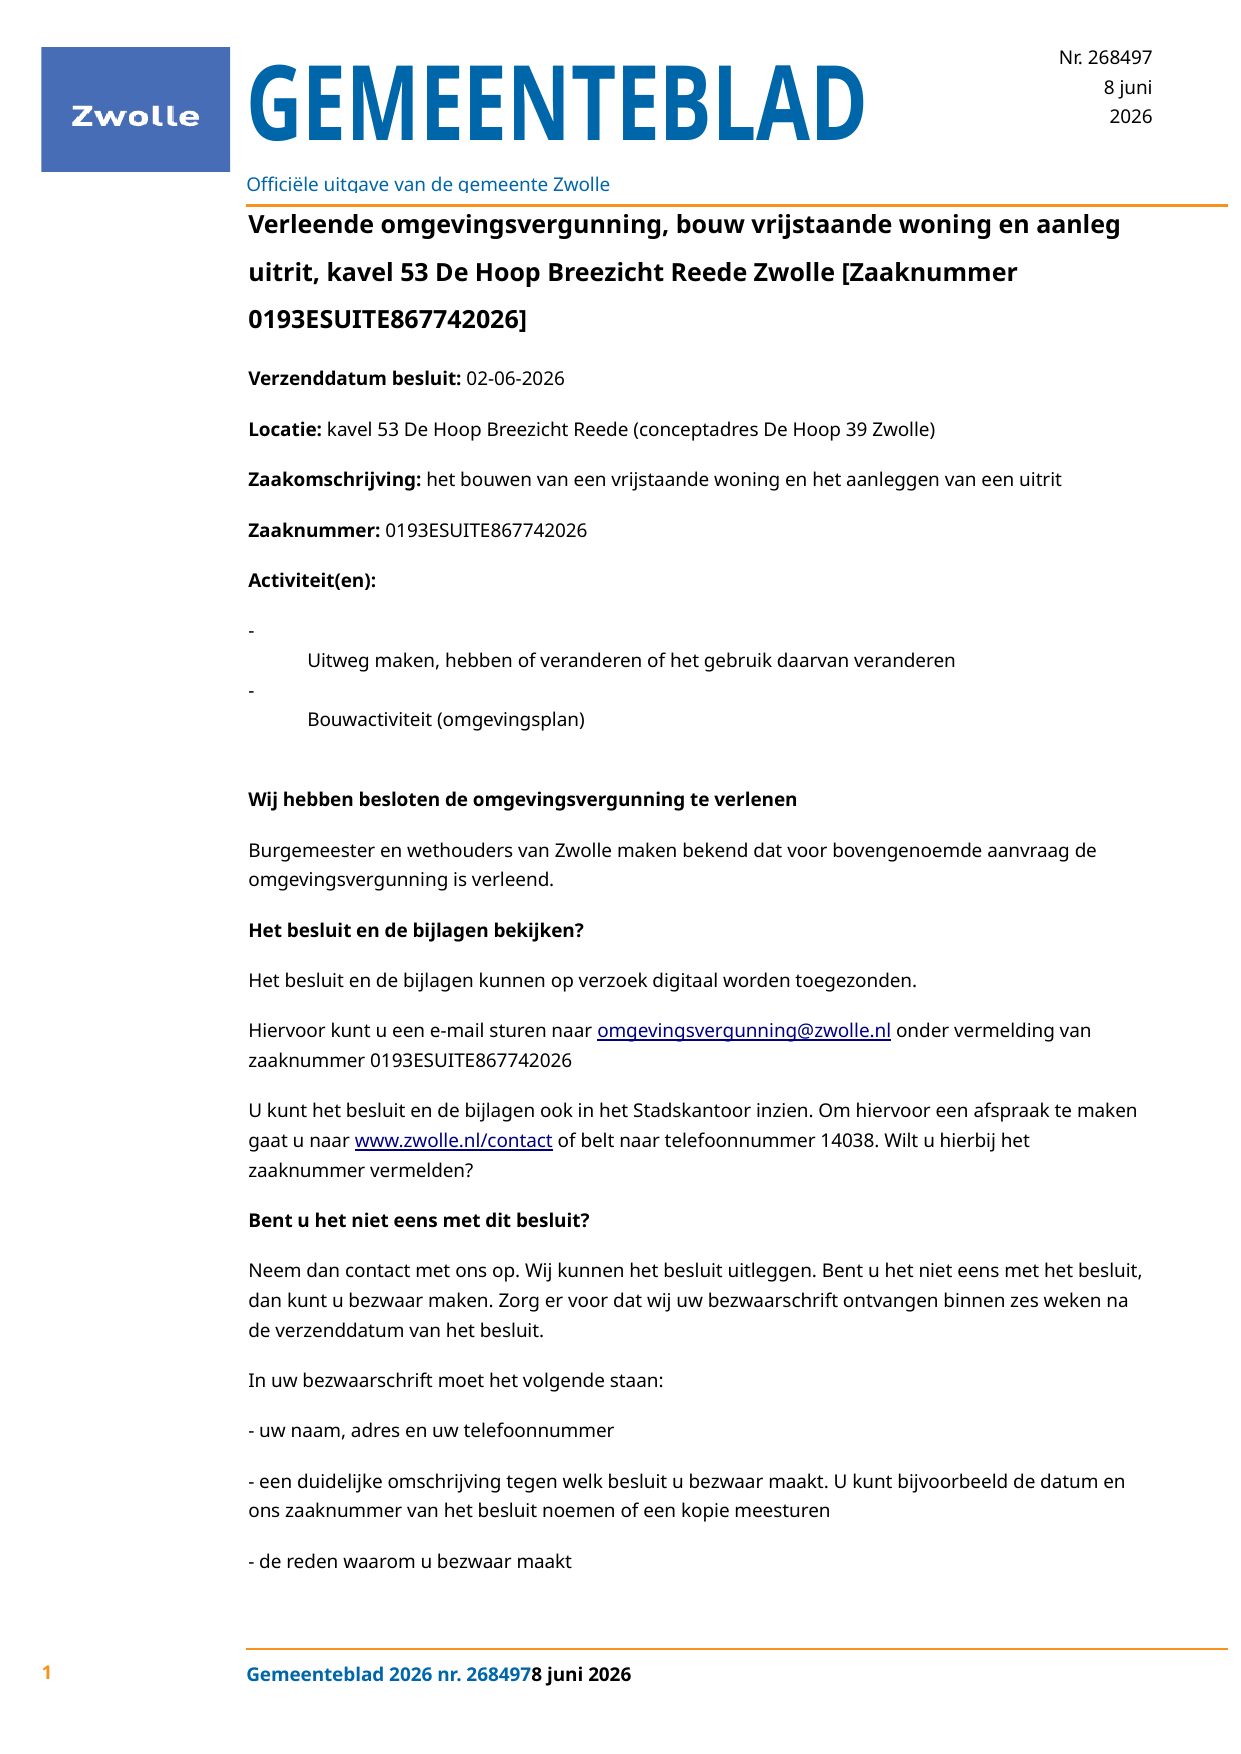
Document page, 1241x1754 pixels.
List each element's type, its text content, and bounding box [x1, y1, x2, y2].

text Wij hebben besloten de omgevingsvergunning te verlenen [248, 786, 1152, 812]
text U kunt het besluit en de bijlagen ook in het Stadskantoor inzien. Om hiervoor een afspraak te maken gaat u naar www.zwolle.nl/contact of belt naar telefoonnummer 14038. Wilt u hierbij het zaaknummer vermelden? [248, 1098, 1152, 1182]
text Activiteit(en): [248, 567, 1152, 593]
text Verzenddatum besluit: 02-06-2026 [248, 366, 1152, 391]
text Verleende omgevingsvergunning, bouw vrijstaande woning en aanleg uitrit, kavel 53 De Hoop Breezicht Reede Zwolle [Zaaknummer 0193ESUITE867742026] [248, 207, 1152, 336]
text Burgemeester en wethouders van Zwolle maken bekend dat voor bovengenoemde aanvraag de omgevingsvergunning is verleend. [248, 837, 1152, 892]
text Zaaknummer: 0193ESUITE867742026 [248, 517, 1152, 542]
list Bouwactiviteit (omgevingsplan) [248, 706, 1152, 732]
text - een duidelijke omschrijving tegen welk besluit u bezwaar maakt. U kunt bijvoorbeeld de datum en ons zaaknummer van het besluit noemen of een kopie meesturen [248, 1468, 1152, 1523]
text In uw bezwaarschrift moet het volgende staan: [248, 1367, 1152, 1393]
list Uitweg maken, hebben of veranderen of het gebruik daarvan veranderen [248, 647, 1152, 673]
text Locatie: kavel 53 De Hoop Breezicht Reede (conceptadres De Hoop 39 Zwolle) [248, 416, 1152, 442]
text Hiervoor kunt u een e-mail sturen naar omgevingsvergunning@zwolle.nl onder vermelding van zaaknummer 0193ESUITE867742026 [248, 1018, 1152, 1073]
text Het besluit en de bijlagen bekijken? [248, 917, 1152, 942]
text - de reden waarom u bezwaar maakt [248, 1548, 1152, 1574]
text Neem dan contact met ons op. Wij kunnen het besluit uitleggen. Bent u het niet eens met het besluit, dan kunt u bezwaar maken. Zorg er voor dat wij uw bezwaarschrift ontvangen binnen zes weken na de verzenddatum van het besluit. [248, 1258, 1152, 1342]
text Het besluit en de bijlagen kunnen op verzoek digitaal worden toegezonden. [248, 967, 1152, 993]
text - uw naam, adres en uw telefoonnummer [248, 1418, 1152, 1443]
picture [41, 47, 231, 172]
text Bent u het niet eens met dit besluit? [248, 1207, 1152, 1233]
text Zaakomschrijving: het bouwen van een vrijstaande woning en het aanleggen van een uitrit [248, 466, 1152, 492]
